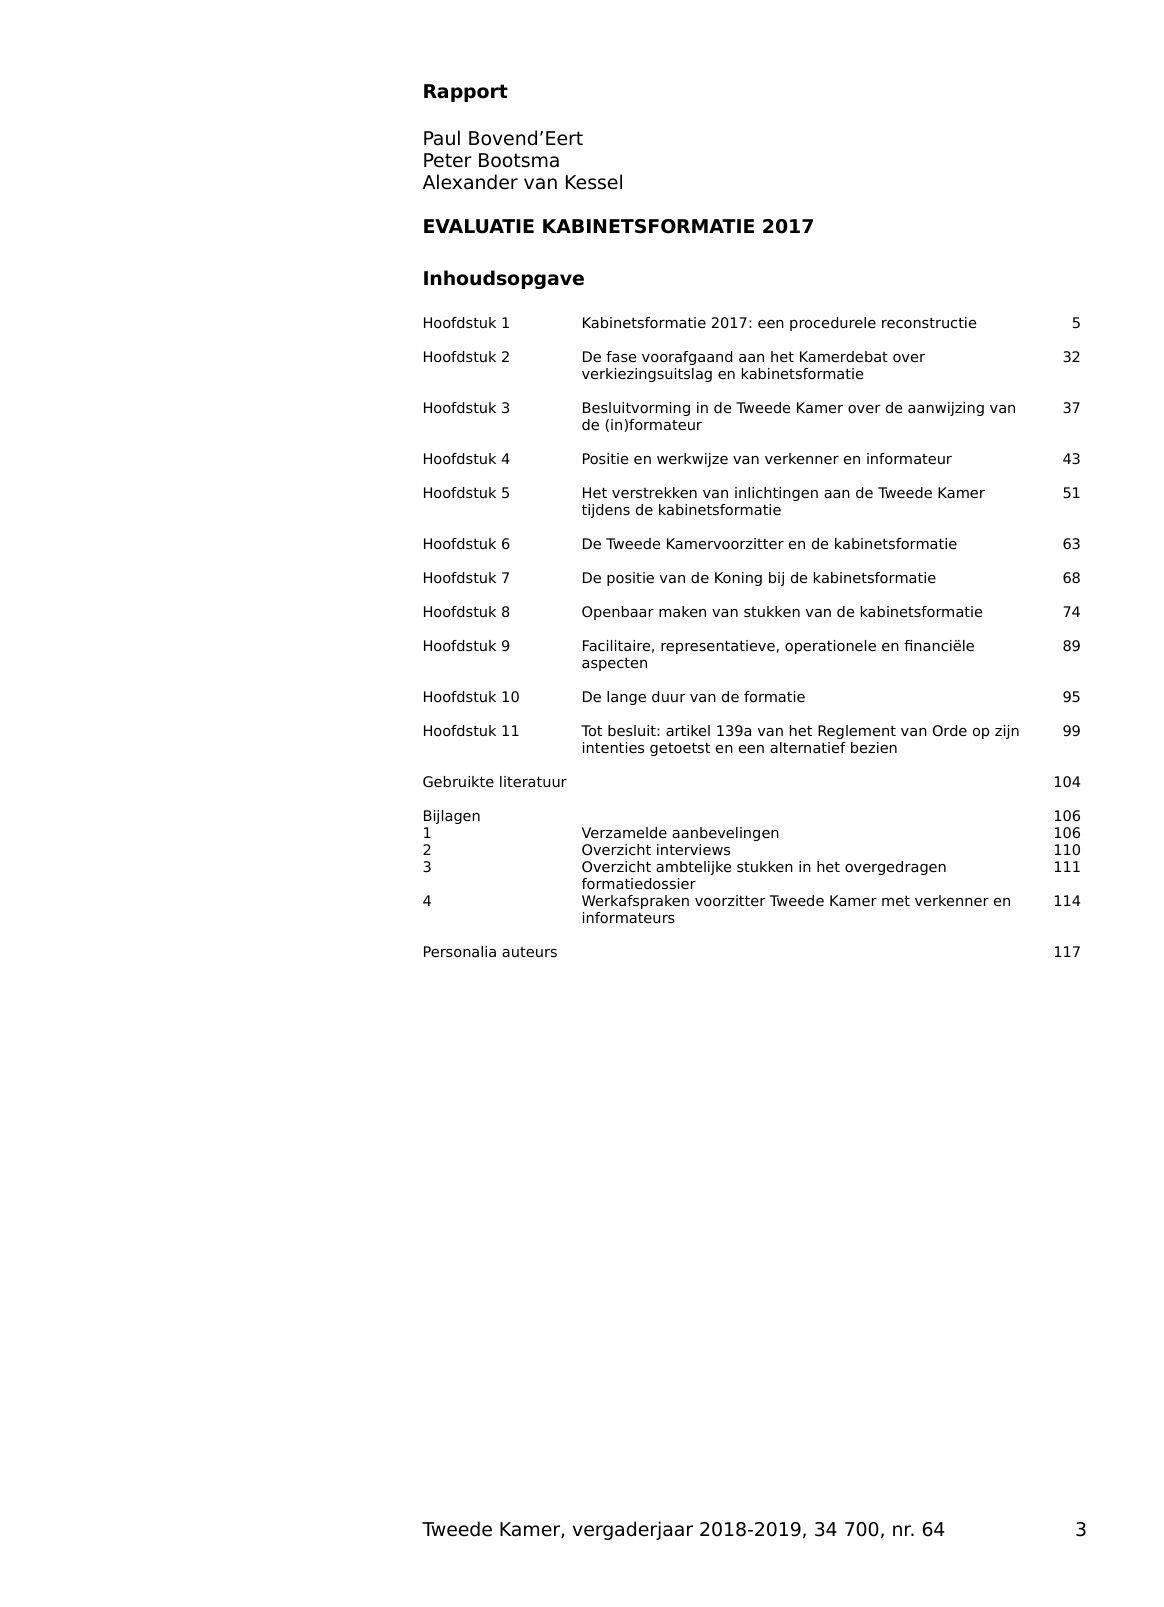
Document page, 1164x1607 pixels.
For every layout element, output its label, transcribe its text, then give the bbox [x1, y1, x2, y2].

table_cell [576, 672, 1036, 689]
table_cell 43 [1036, 451, 1087, 468]
table_cell Hoofdstuk 8 [422, 604, 576, 621]
text Peter Bootsma [422, 150, 1087, 172]
table_cell 99 [1036, 723, 1087, 757]
table_header 5 [1036, 315, 1087, 332]
table_cell Hoofdstuk 4 [422, 451, 576, 468]
table_cell Overzicht ambtelijke stukken in het overgedragen formatiedossier [576, 859, 1036, 893]
table_cell Bijlagen [422, 808, 1036, 825]
table_cell [576, 927, 1036, 943]
table_cell Hoofdstuk 2 [422, 349, 576, 383]
table_cell [1036, 706, 1087, 723]
table_cell 2 [422, 842, 576, 859]
table_cell [576, 757, 1036, 774]
table_cell [1036, 434, 1087, 451]
subtitle Inhoudsopgave [422, 268, 1087, 290]
table_cell 106 [1036, 825, 1087, 842]
table_cell Het verstrekken van inlichtingen aan de Tweede Kamer tijdens de kabinetsformatie [576, 485, 1036, 519]
table_cell [1036, 468, 1087, 485]
table_cell 95 [1036, 689, 1087, 706]
table_cell [576, 332, 1036, 349]
table_cell [1036, 927, 1087, 943]
table_cell [1036, 332, 1087, 349]
table_cell 68 [1036, 570, 1087, 587]
table_cell [576, 434, 1036, 451]
table_cell [422, 587, 576, 604]
table_cell 63 [1036, 536, 1087, 553]
table_cell 4 [422, 893, 576, 927]
table_cell Hoofdstuk 9 [422, 638, 576, 672]
text Alexander van Kessel [422, 172, 1087, 194]
table_cell [576, 706, 1036, 723]
text Paul Bovend’Eert [422, 128, 1087, 150]
table_cell Besluitvorming in de Tweede Kamer over de aanwijzing van de (in)formateur [576, 400, 1036, 434]
table_cell [1036, 757, 1087, 774]
table_cell Werkafspraken voorzitter Tweede Kamer met verkenner en informateurs [576, 893, 1036, 927]
table_cell Tot besluit: artikel 139a van het Reglement van Orde op zijn intenties getoetst en een alternatief bezien [576, 723, 1036, 757]
table_cell De Tweede Kamervoorzitter en de kabinetsformatie [576, 536, 1036, 553]
table_cell 106 [1036, 808, 1087, 825]
table_cell Hoofdstuk 11 [422, 723, 576, 757]
table_cell 104 [1036, 774, 1087, 791]
table_cell Hoofdstuk 6 [422, 536, 576, 553]
table_cell [422, 519, 576, 536]
table_cell 37 [1036, 400, 1087, 434]
table_cell Hoofdstuk 10 [422, 689, 576, 706]
table_cell 51 [1036, 485, 1087, 519]
table_cell [576, 791, 1036, 808]
table_cell [1036, 383, 1087, 400]
table_cell 114 [1036, 893, 1087, 927]
table_cell [422, 757, 576, 774]
table_cell 117 [1036, 944, 1087, 961]
table_cell Verzamelde aanbevelingen [576, 825, 1036, 842]
table_cell [422, 434, 576, 451]
table_cell [422, 553, 576, 570]
table_cell [576, 621, 1036, 638]
table_cell [422, 927, 576, 943]
table_cell 74 [1036, 604, 1087, 621]
table_cell [422, 383, 576, 400]
table_cell [1036, 519, 1087, 536]
table_cell [576, 383, 1036, 400]
table_cell [576, 519, 1036, 536]
table_cell 1 [422, 825, 576, 842]
table_cell [1036, 587, 1087, 604]
table_cell Hoofdstuk 3 [422, 400, 576, 434]
table_cell [422, 706, 576, 723]
table_cell [1036, 791, 1087, 808]
table_cell [422, 468, 576, 485]
table_cell Gebruikte literatuur [422, 774, 1036, 791]
table_cell 110 [1036, 842, 1087, 859]
table_cell [576, 587, 1036, 604]
table_cell 32 [1036, 349, 1087, 383]
table_header Hoofdstuk 1 [422, 315, 576, 332]
table_cell [576, 468, 1036, 485]
table_cell Overzicht interviews [576, 842, 1036, 859]
table_cell [422, 332, 576, 349]
table_cell Openbaar maken van stukken van de kabinetsformatie [576, 604, 1036, 621]
table_cell [422, 621, 576, 638]
subtitle EVALUATIE KABINETSFORMATIE 2017 [422, 216, 1087, 238]
table_cell Hoofdstuk 5 [422, 485, 576, 519]
table_cell Hoofdstuk 7 [422, 570, 576, 587]
subtitle Rapport [422, 81, 1087, 103]
table_cell [1036, 553, 1087, 570]
table_cell [422, 672, 576, 689]
table_cell De positie van de Koning bij de kabinetsformatie [576, 570, 1036, 587]
table_cell Facilitaire, representatieve, operationele en financiële aspecten [576, 638, 1036, 672]
table_cell [1036, 621, 1087, 638]
table_cell [1036, 672, 1087, 689]
table_cell De lange duur van de formatie [576, 689, 1036, 706]
table_cell Personalia auteurs [422, 944, 1036, 961]
table_cell [576, 553, 1036, 570]
table_header Kabinetsformatie 2017: een procedurele reconstructie [576, 315, 1036, 332]
table_cell [422, 791, 576, 808]
table_cell 111 [1036, 859, 1087, 893]
table_cell 89 [1036, 638, 1087, 672]
table_cell De fase voorafgaand aan het Kamerdebat over verkiezingsuitslag en kabinetsformatie [576, 349, 1036, 383]
table_cell Positie en werkwijze van verkenner en informateur [576, 451, 1036, 468]
table_cell 3 [422, 859, 576, 893]
